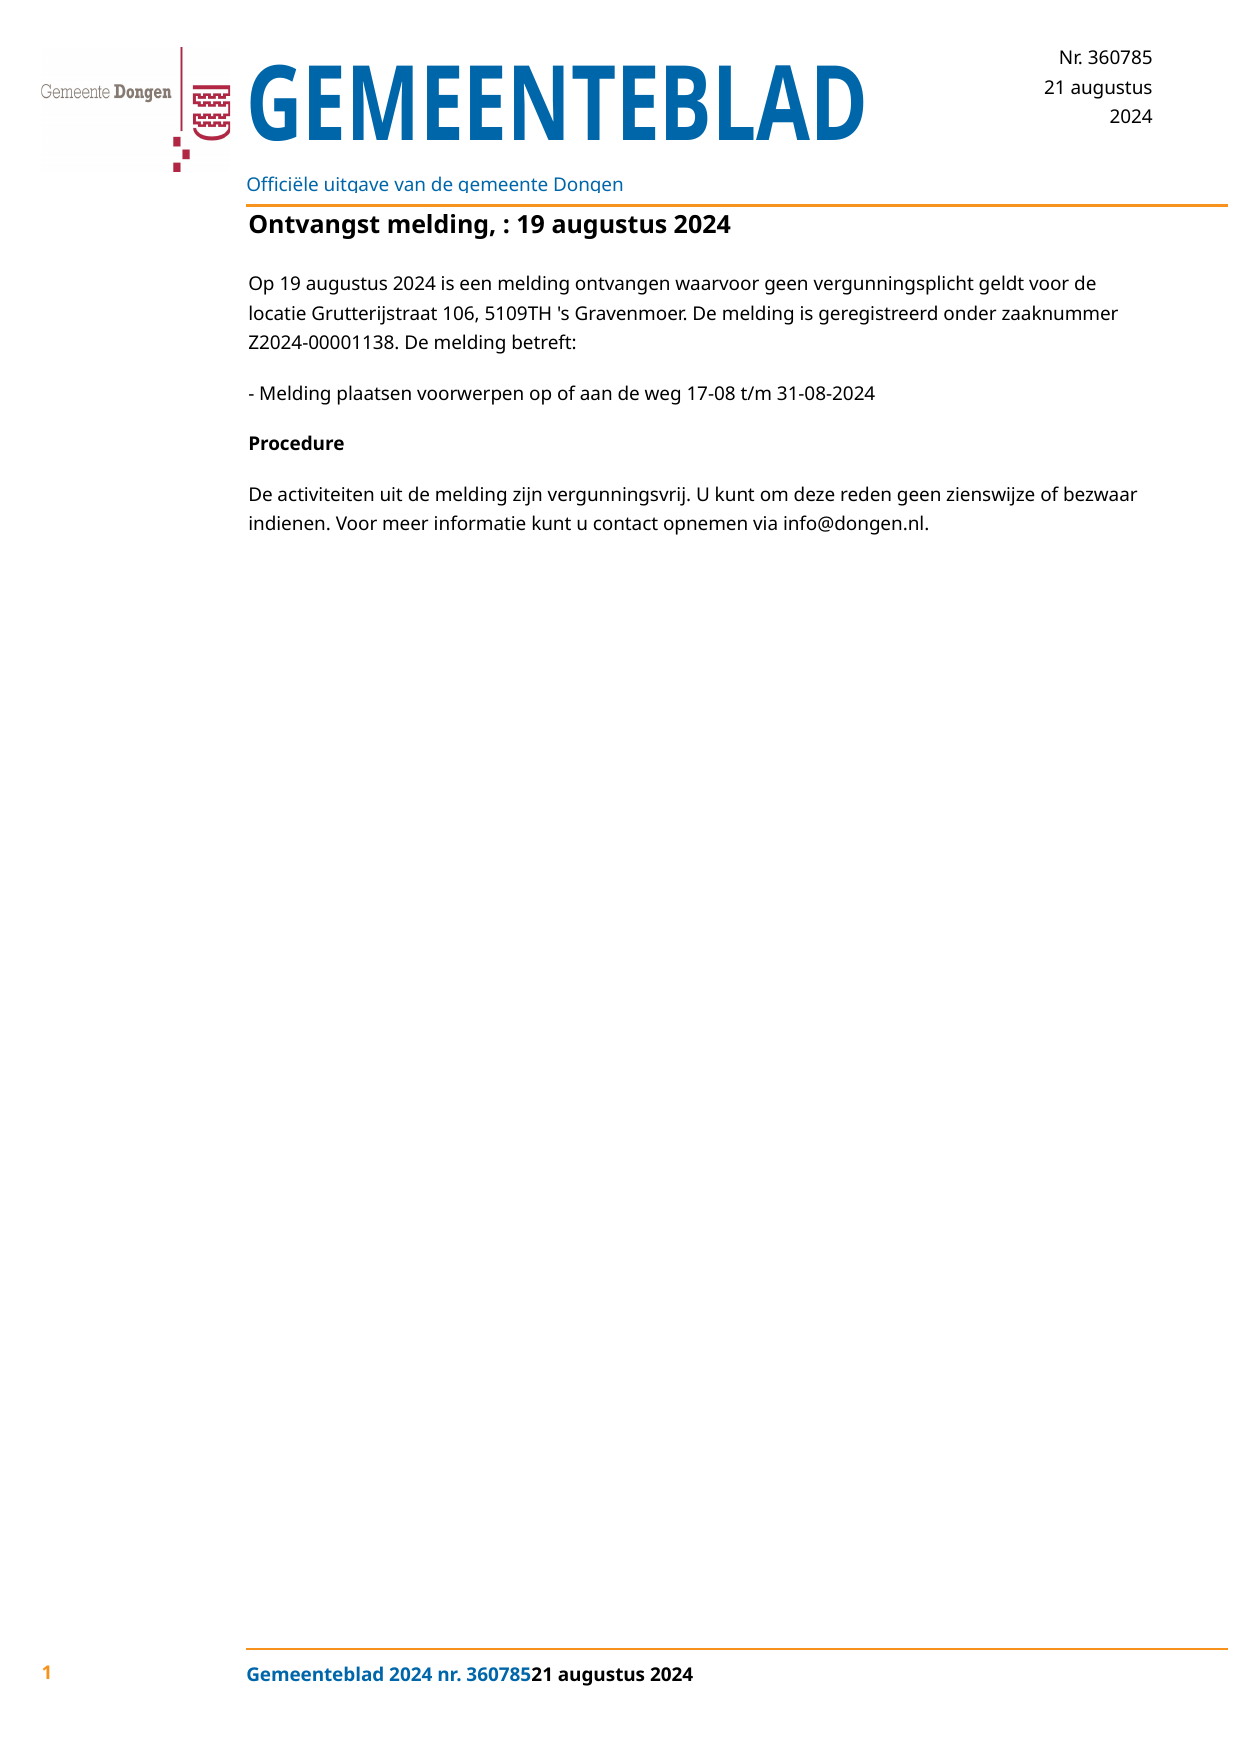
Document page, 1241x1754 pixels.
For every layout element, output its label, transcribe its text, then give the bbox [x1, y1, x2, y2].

text - Melding plaatsen voorwerpen op of aan de weg 17-08 t/m 31-08-2024 [248, 380, 1152, 406]
text Ontvangst melding, : 19 augustus 2024 [248, 207, 1152, 241]
text Procedure [248, 430, 1152, 456]
picture [41, 47, 231, 172]
text Op 19 augustus 2024 is een melding ontvangen waarvoor geen vergunningsplicht geldt voor de locatie Grutterijstraat 106, 5109TH 's Gravenmoer. De melding is geregistreerd onder zaaknummer Z2024-00001138. De melding betreft: [248, 270, 1152, 355]
text De activiteiten uit de melding zijn vergunningsvrij. U kunt om deze reden geen zienswijze of bezwaar indienen. Voor meer informatie kunt u contact opnemen via info@dongen.nl. [248, 481, 1152, 536]
